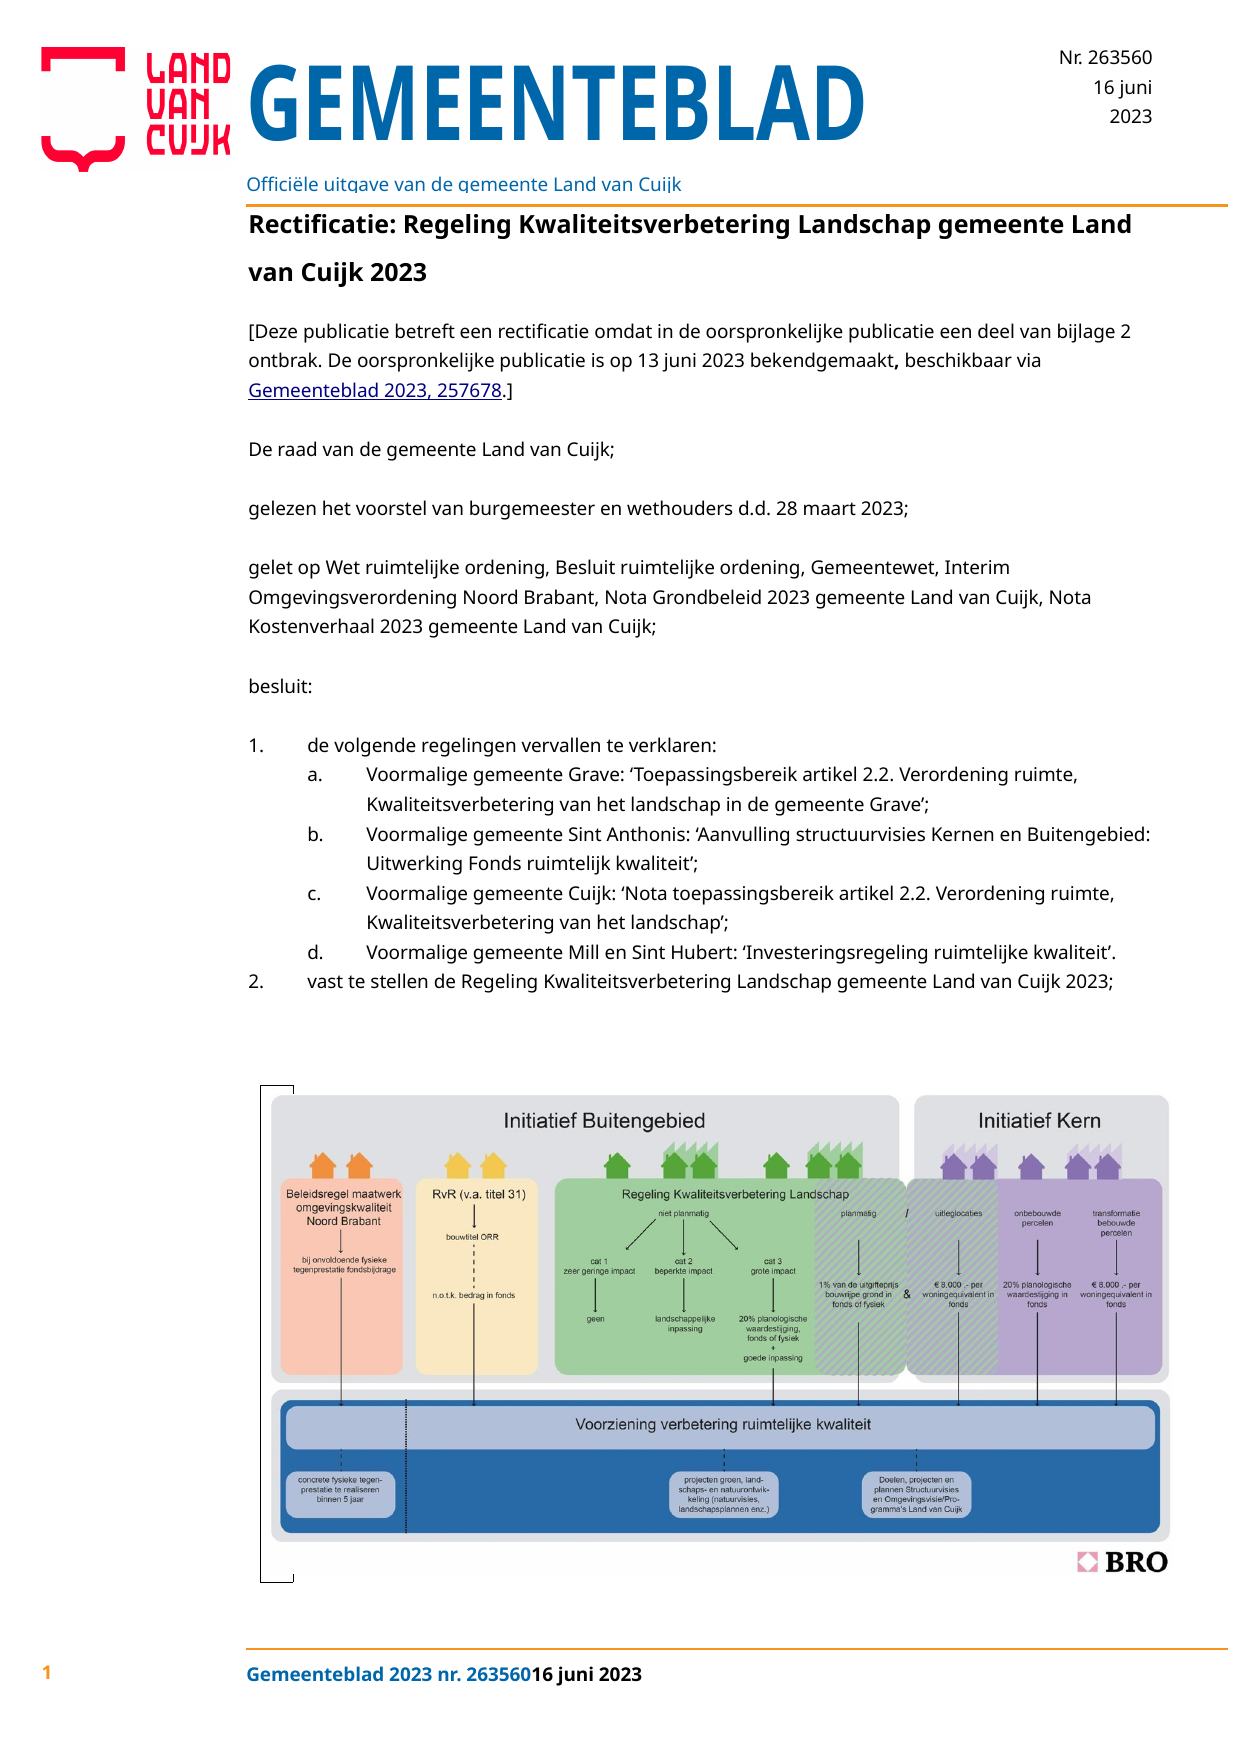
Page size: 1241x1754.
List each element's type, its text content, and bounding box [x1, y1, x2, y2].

text Rectificatie: Regeling Kwaliteitsverbetering Landschap gemeente Land van Cuijk 2023 [248, 207, 1152, 288]
text gelezen het voorstel van burgemeester en wethouders d.d. 28 maart 2023; [248, 495, 1152, 521]
text gelet op Wet ruimtelijke ordening, Besluit ruimtelijke ordening, Gemeentewet, Interim Omgevingsverordening Noord Brabant, Nota Grondbeleid 2023 gemeente Land van Cuijk, Nota Kostenverhaal 2023 gemeente Land van Cuijk; [248, 554, 1152, 639]
list vast te stellen de Regeling Kwaliteitsverbetering Landschap gemeente Land van Cuijk 2023; [248, 969, 1152, 994]
picture [268, 1094, 1173, 1574]
list Voormalige gemeente Cuijk: ‘Nota toepassingsbereik artikel 2.2. Verordening ruimte, Kwaliteitsverbetering van het landschap’; [307, 880, 1152, 935]
picture [41, 47, 231, 172]
list de volgende regelingen vervallen te verklaren: [248, 732, 1152, 758]
list Voormalige gemeente Sint Anthonis: ‘Aanvulling structuurvisies Kernen en Buitengebied: Uitwerking Fonds ruimtelijk kwaliteit’; [307, 821, 1152, 876]
list Voormalige gemeente Mill en Sint Hubert: ‘Investeringsregeling ruimtelijke kwaliteit’. [307, 939, 1152, 965]
text De raad van de gemeente Land van Cuijk; [248, 436, 1152, 462]
list Voormalige gemeente Grave: ‘Toepassingsbereik artikel 2.2. Verordening ruimte, Kwaliteitsverbetering van het landschap in de gemeente Grave’; [307, 762, 1152, 817]
text [Deze publicatie betreft een rectificatie omdat in de oorspronkelijke publicatie een deel van bijlage 2 ontbrak. De oorspronkelijke publicatie is op 13 juni 2023 bekendgemaakt, beschikbaar via Gemeenteblad 2023, 257678.] [248, 318, 1152, 403]
text besluit: [248, 673, 1152, 699]
